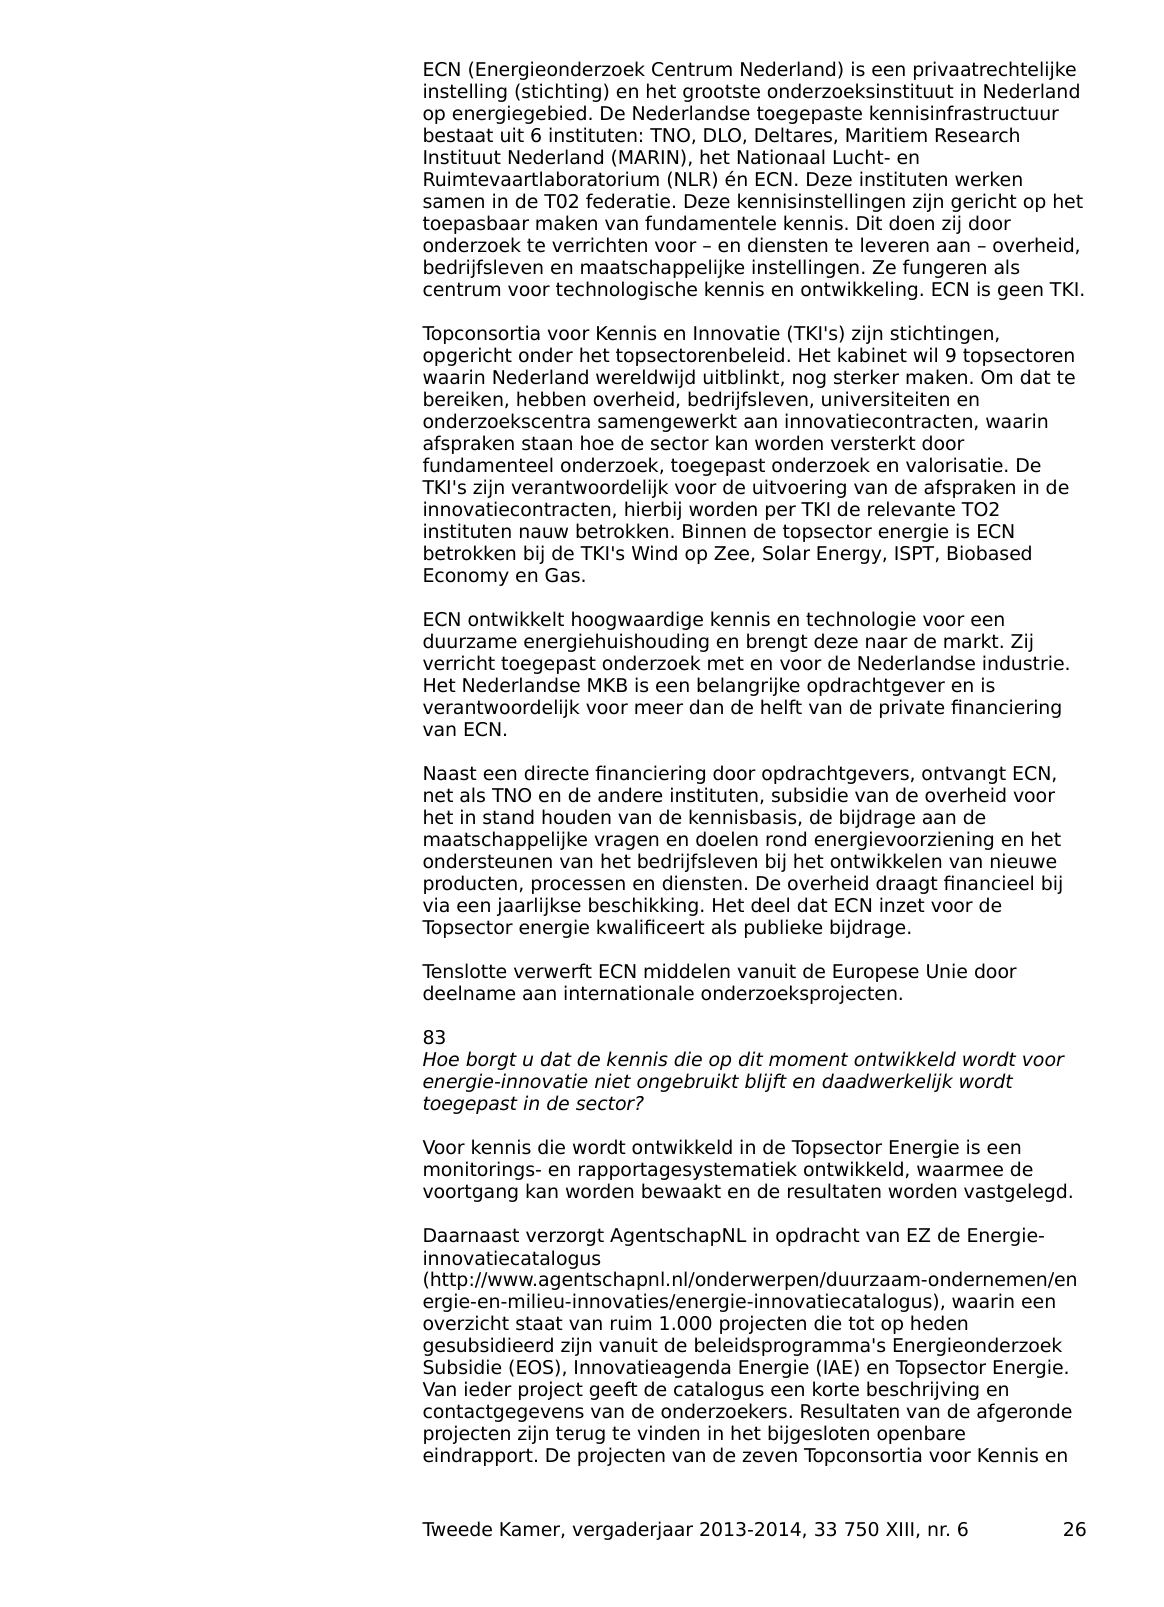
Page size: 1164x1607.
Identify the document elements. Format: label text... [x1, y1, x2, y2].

text Topconsortia voor Kennis en Innovatie (TKI's) zijn stichtingen, opgericht onder het topsectorenbeleid. Het kabinet wil 9 topsectoren waarin Nederland wereldwijd uitblinkt, nog sterker maken. Om dat te bereiken, hebben overheid, bedrijfsleven, universiteiten en onderzoekscentra samengewerkt aan innovatiecontracten, waarin afspraken staan hoe de sector kan worden versterkt door fundamenteel onderzoek, toegepast onderzoek en valorisatie. De TKI's zijn verantwoordelijk voor de uitvoering van de afspraken in de innovatiecontracten, hierbij worden per TKI de relevante TO2 instituten nauw betrokken. Binnen de topsector energie is ECN betrokken bij de TKI's Wind op Zee, Solar Energy, ISPT, Biobased Economy en Gas. [422, 323, 1087, 587]
text Naast een directe financiering door opdrachtgevers, ontvangt ECN, net als TNO en de andere instituten, subsidie van de overheid voor het in stand houden van de kennisbasis, de bijdrage aan de maatschappelijke vragen en doelen rond energievoorziening en het ondersteunen van het bedrijfsleven bij het ontwikkelen van nieuwe producten, processen en diensten. De overheid draagt financieel bij via een jaarlijkse beschikking. Het deel dat ECN inzet voor de Topsector energie kwalificeert als publieke bijdrage. [422, 763, 1087, 939]
text ECN ontwikkelt hoogwaardige kennis en technologie voor een duurzame energiehuishouding en brengt deze naar de markt. Zij verricht toegepast onderzoek met en voor de Nederlandse industrie. Het Nederlandse MKB is een belangrijke opdrachtgever en is verantwoordelijk voor meer dan de helft van de private financiering van ECN. [422, 609, 1087, 741]
text Voor kennis die wordt ontwikkeld in de Topsector Energie is een monitorings- en rapportagesystematiek ontwikkeld, waarmee de voortgang kan worden bewaakt en de resultaten worden vastgelegd. [422, 1137, 1087, 1203]
text Hoe borgt u dat de kennis die op dit moment ontwikkeld wordt voor energie-innovatie niet ongebruikt blijft en daadwerkelijk wordt toegepast in de sector? [422, 1049, 1087, 1115]
text 83 [422, 1027, 1087, 1049]
text Daarnaast verzorgt AgentschapNL in opdracht van EZ de Energie-innovatiecatalogus (http://www.agentschapnl.nl/onderwerpen/duurzaam-ondernemen/energie-en-milieu-innovaties/energie-innovatiecatalogus), waarin een overzicht staat van ruim 1.000 projecten die tot op heden gesubsidieerd zijn vanuit de beleidsprogramma's Energieonderzoek Subsidie (EOS), Innovatieagenda Energie (IAE) en Topsector Energie. Van ieder project geeft de catalogus een korte beschrijving en contactgegevens van de onderzoekers. Resultaten van de afgeronde projecten zijn terug te vinden in het bijgesloten openbare eindrapport. De projecten van de zeven Topconsortia voor Kennis en [422, 1225, 1087, 1467]
text ECN (Energieonderzoek Centrum Nederland) is een privaatrechtelijke instelling (stichting) en het grootste onderzoeksinstituut in Nederland op energiegebied. De Nederlandse toegepaste kennisinfrastructuur bestaat uit 6 instituten: TNO, DLO, Deltares, Maritiem Research Instituut Nederland (MARIN), het Nationaal Lucht- en Ruimtevaartlaboratorium (NLR) én ECN. Deze instituten werken samen in de T02 federatie. Deze kennisinstellingen zijn gericht op het toepasbaar maken van fundamentele kennis. Dit doen zij door onderzoek te verrichten voor – en diensten te leveren aan – overheid, bedrijfsleven en maatschappelijke instellingen. Ze fungeren als centrum voor technologische kennis en ontwikkeling. ECN is geen TKI. [422, 59, 1087, 301]
text Tenslotte verwerft ECN middelen vanuit de Europese Unie door deelname aan internationale onderzoeksprojecten. [422, 961, 1087, 1005]
